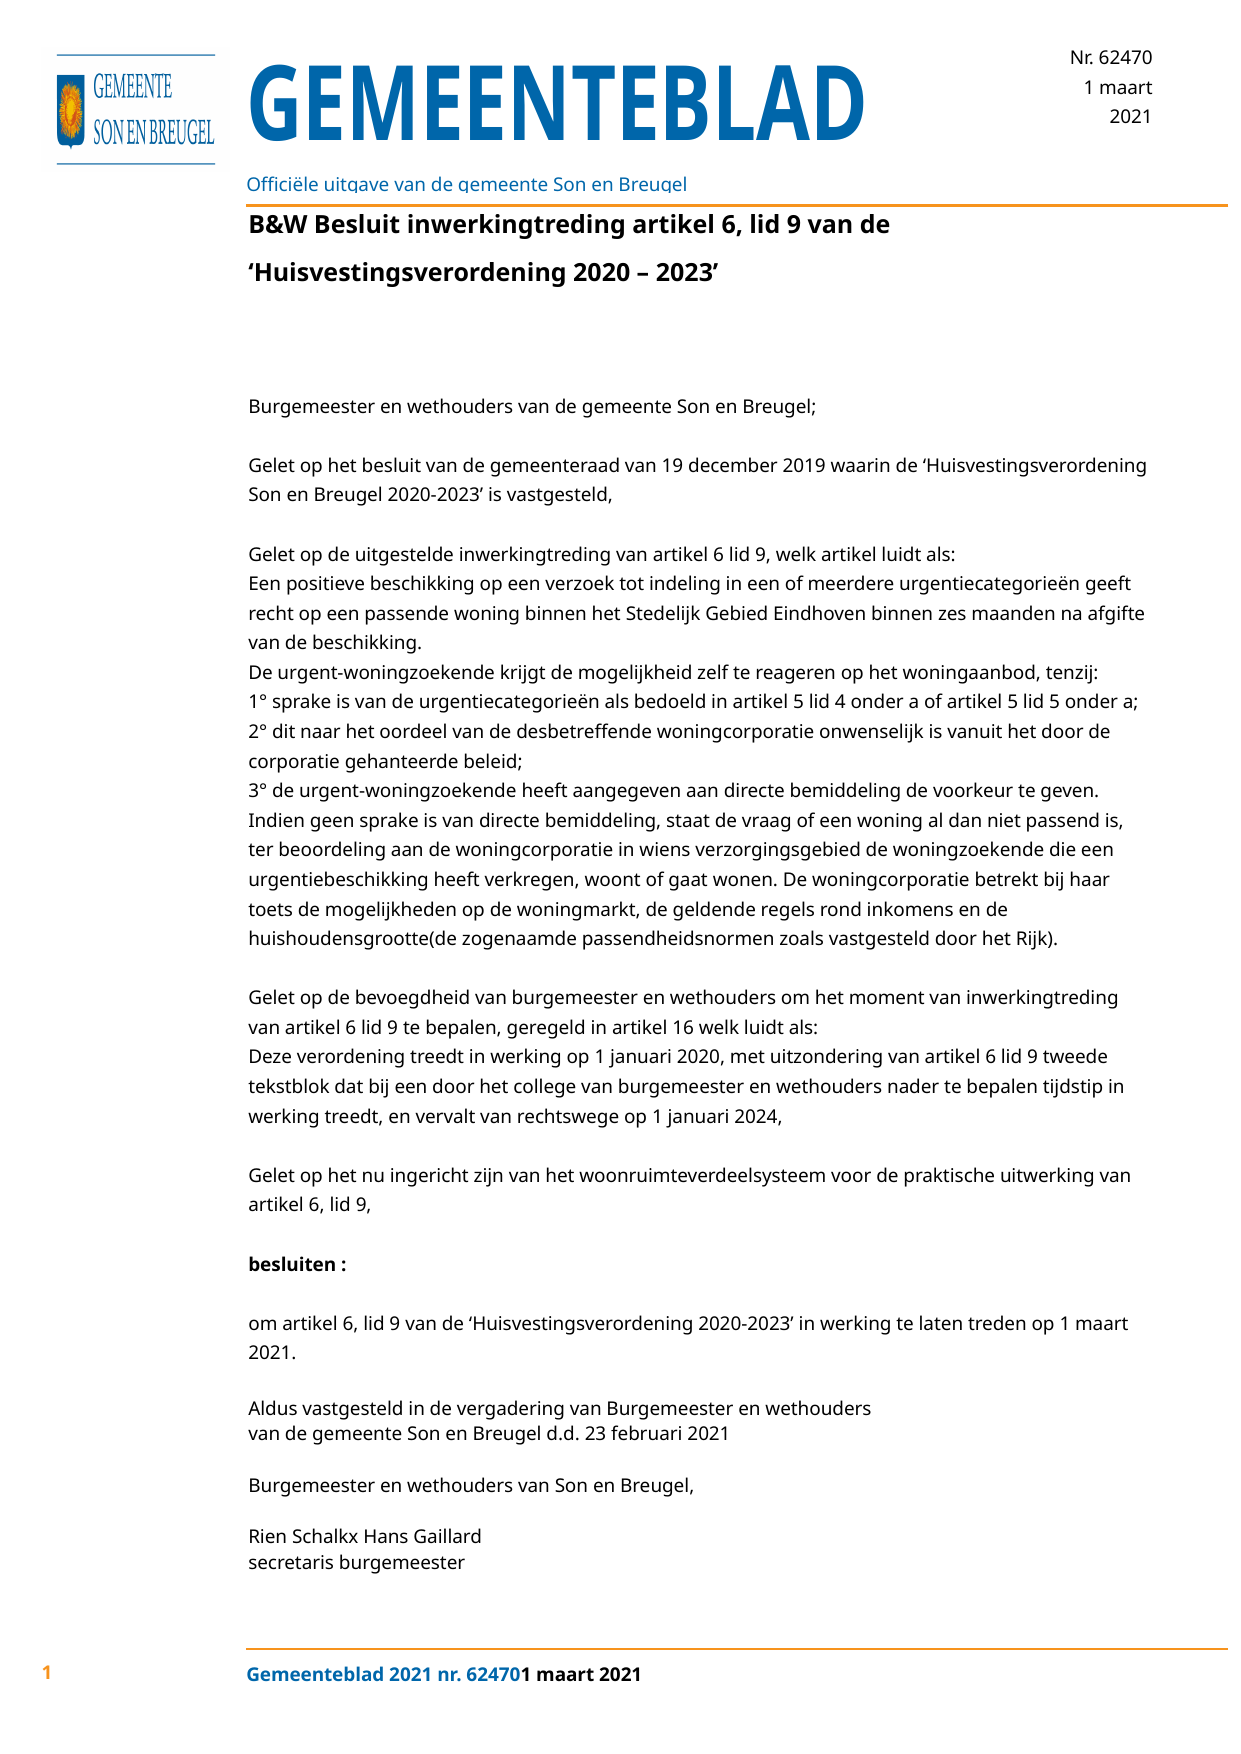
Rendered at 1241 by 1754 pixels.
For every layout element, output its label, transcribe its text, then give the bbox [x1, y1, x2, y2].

text Een positieve beschikking op een verzoek tot indeling in een of meerdere urgentiecategorieën geeft recht op een passende woning binnen het Stedelijk Gebied Eindhoven binnen zes maanden na afgifte van de beschikking. [248, 570, 1152, 655]
text van de gemeente Son en Breugel d.d. 23 februari 2021 [248, 1421, 1152, 1446]
text B&W Besluit inwerkingtreding artikel 6, lid 9 van de ‘Huisvestingsverordening 2020 – 2023’ [248, 207, 1152, 288]
picture [41, 47, 231, 172]
text Rien Schalkx Hans Gaillard [248, 1523, 1152, 1549]
text Gelet op het besluit van de gemeenteraad van 19 december 2019 waarin de ‘Huisvestingsverordening Son en Breugel 2020-2023’ is vastgesteld, [248, 452, 1152, 507]
text Gelet op de uitgestelde inwerkingtreding van artikel 6 lid 9, welk artikel luidt als: [248, 541, 1152, 567]
text 3° de urgent-woningzoekende heeft aangegeven aan directe bemiddeling de voorkeur te geven. [248, 777, 1152, 803]
text 1° sprake is van de urgentiecategorieën als bedoeld in artikel 5 lid 4 onder a of artikel 5 lid 5 onder a; [248, 689, 1152, 714]
text Indien geen sprake is van directe bemiddeling, staat de vraag of een woning al dan niet passend is, ter beoordeling aan de woningcorporatie in wiens verzorgingsgebied de woningzoekende die een urgentiebeschikking heeft verkregen, woont of gaat wonen. De woningcorporatie betrekt bij haar toets de mogelijkheden op de woningmarkt, de geldende regels rond inkomens en de huishoudensgrootte(de zogenaamde passendheidsnormen zoals vastgesteld door het Rijk). [248, 807, 1152, 951]
text 2° dit naar het oordeel van de desbetreffende woningcorporatie onwenselijk is vanuit het door de corporatie gehanteerde beleid; [248, 718, 1152, 774]
text secretaris burgemeester [248, 1549, 1152, 1575]
text Burgemeester en wethouders van Son en Breugel, [248, 1472, 1152, 1498]
text Deze verordening treedt in werking op 1 januari 2020, met uitzondering van artikel 6 lid 9 tweede tekstblok dat bij een door het college van burgemeester en wethouders nader te bepalen tijdstip in werking treedt, en vervalt van rechtswege op 1 januari 2024, [248, 1044, 1152, 1129]
text De urgent-woningzoekende krijgt de mogelijkheid zelf te reageren op het woningaanbod, tenzij: [248, 659, 1152, 685]
text Gelet op de bevoegdheid van burgemeester en wethouders om het moment van inwerkingtreding van artikel 6 lid 9 te bepalen, geregeld in artikel 16 welk luidt als: [248, 984, 1152, 1040]
text Aldus vastgesteld in de vergadering van Burgemeester en wethouders [248, 1395, 1152, 1421]
text Burgemeester en wethouders van de gemeente Son en Breugel; [248, 393, 1152, 419]
text besluiten : [248, 1251, 1152, 1277]
text Gelet op het nu ingericht zijn van het woonruimteverdeelsysteem voor de praktische uitwerking van artikel 6, lid 9, [248, 1162, 1152, 1217]
text om artikel 6, lid 9 van de ‘Huisvestingsverordening 2020-2023’ in werking te laten treden op 1 maart 2021. [248, 1310, 1152, 1365]
